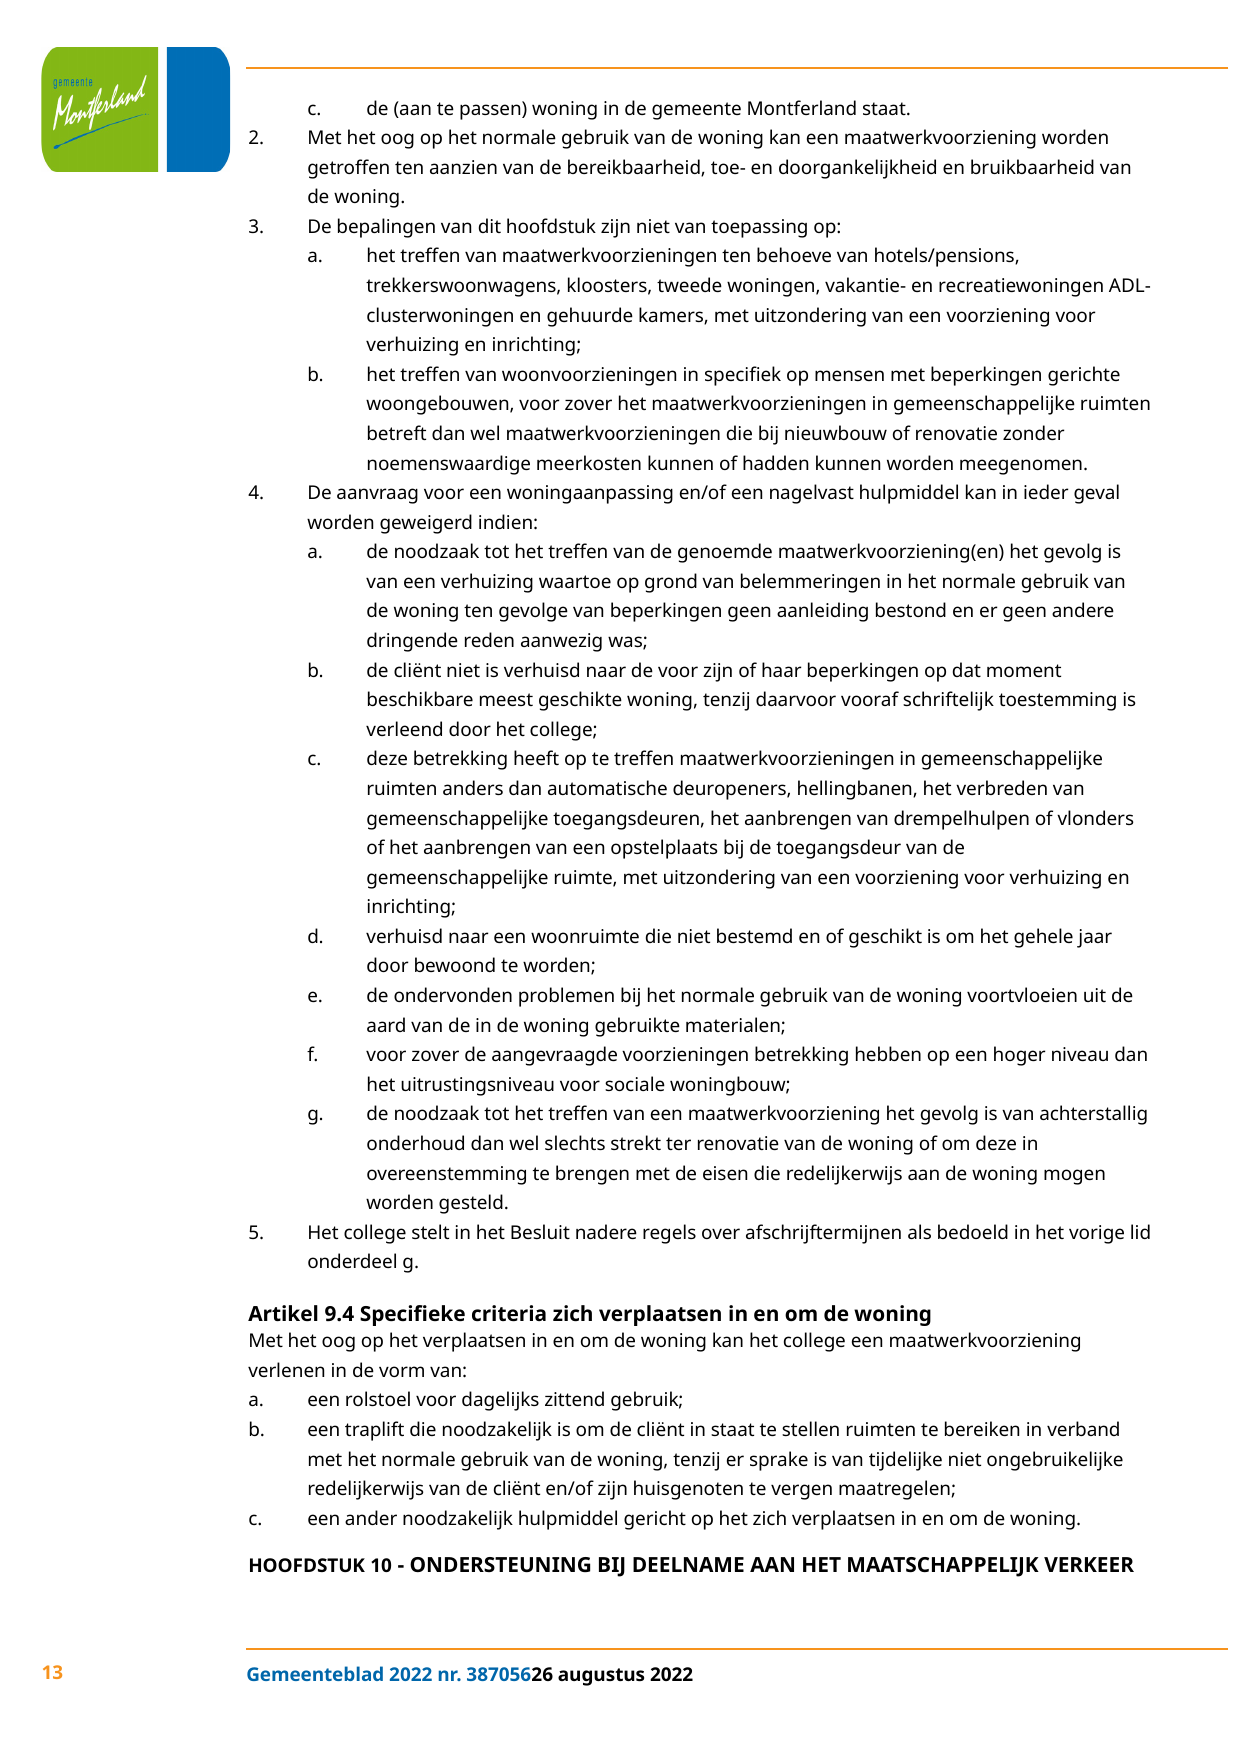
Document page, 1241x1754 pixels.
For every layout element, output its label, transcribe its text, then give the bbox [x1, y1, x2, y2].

list het treffen van woonvoorzieningen in specifiek op mensen met beperkingen gerichte woongebouwen, voor zover het maatwerkvoorzieningen in gemeenschappelijke ruimten betreft dan wel maatwerkvoorzieningen die bij nieuwbouw of renovatie zonder noemenswaardige meerkosten kunnen of hadden kunnen worden meegenomen. [307, 361, 1152, 476]
list de noodzaak tot het treffen van de genoemde maatwerkvoorziening(en) het gevolg is van een verhuizing waartoe op grond van belemmeringen in het normale gebruik van de woning ten gevolge van beperkingen geen aanleiding bestond en er geen andere dringende reden aanwezig was; [307, 538, 1152, 653]
list De aanvraag voor een woningaanpassing en/of een nagelvast hulpmiddel kan in ieder geval worden geweigerd indien: [248, 479, 1152, 535]
list deze betrekking heeft op te treffen maatwerkvoorzieningen in gemeenschappelijke ruimten anders dan automatische deuropeners, hellingbanen, het verbreden van gemeenschappelijke toegangsdeuren, het aanbrengen van drempelhulpen of vlonders of het aanbrengen van een opstelplaats bij de toegangsdeur van de gemeenschappelijke ruimte, met uitzondering van een voorziening voor verhuizing en inrichting; [307, 746, 1152, 919]
list het treffen van maatwerkvoorzieningen ten behoeve van hotels/pensions, trekkerswoonwagens, kloosters, tweede woningen, vakantie- en recreatiewoningen ADL-clusterwoningen en gehuurde kamers, met uitzondering van een voorziening voor verhuizing en inrichting; [307, 243, 1152, 357]
list de noodzaak tot het treffen van een maatwerkvoorziening het gevolg is van achterstallig onderhoud dan wel slechts strekt ter renovatie van de woning of om deze in overeenstemming te brengen met de eisen die redelijkerwijs aan de woning mogen worden gesteld. [307, 1101, 1152, 1215]
list de cliënt niet is verhuisd naar de voor zijn of haar beperkingen op dat moment beschikbare meest geschikte woning, tenzij daarvoor vooraf schriftelijk toestemming is verleend door het college; [307, 657, 1152, 742]
list verhuisd naar een woonruimte die niet bestemd en of geschikt is om het gehele jaar door bewoond te worden; [307, 923, 1152, 978]
list de ondervonden problemen bij het normale gebruik van de woning voortvloeien uit de aard van de in de woning gebruikte materialen; [307, 982, 1152, 1038]
list Met het oog op het normale gebruik van de woning kan een maatwerkvoorziening worden getroffen ten aanzien van de bereikbaarheid, toe- en doorgankelijkheid en bruikbaarheid van de woning. [248, 124, 1152, 209]
list een rolstoel voor dagelijks zittend gebruik; [248, 1387, 1152, 1412]
text HOOFDSTUK 10 - ONDERSTEUNING BIJ DEELNAME AAN HET MAATSCHAPPELIJK VERKEER [248, 1551, 1152, 1579]
text Artikel 9.4 Specifieke criteria zich verplaatsen in en om de woning [248, 1299, 1152, 1327]
list een ander noodzakelijk hulpmiddel gericht op het zich verplaatsen in en om de woning. [248, 1505, 1152, 1531]
list De bepalingen van dit hoofdstuk zijn niet van toepassing op: [248, 213, 1152, 239]
text Met het oog op het verplaatsen in en om de woning kan het college een maatwerkvoorziening verlenen in de vorm van: [248, 1327, 1152, 1383]
picture [41, 47, 231, 172]
list een traplift die noodzakelijk is om de cliënt in staat te stellen ruimten te bereiken in verband met het normale gebruik van de woning, tenzij er sprake is van tijdelijke niet ongebruikelijke redelijkerwijs van de cliënt en/of zijn huisgenoten te vergen maatregelen; [248, 1416, 1152, 1501]
list Het college stelt in het Besluit nadere regels over afschrijftermijnen als bedoeld in het vorige lid onderdeel g. [248, 1219, 1152, 1274]
list voor zover de aangevraagde voorzieningen betrekking hebben op een hoger niveau dan het uitrustingsniveau voor sociale woningbouw; [307, 1041, 1152, 1097]
list de (aan te passen) woning in de gemeente Montferland staat. [307, 95, 1152, 121]
